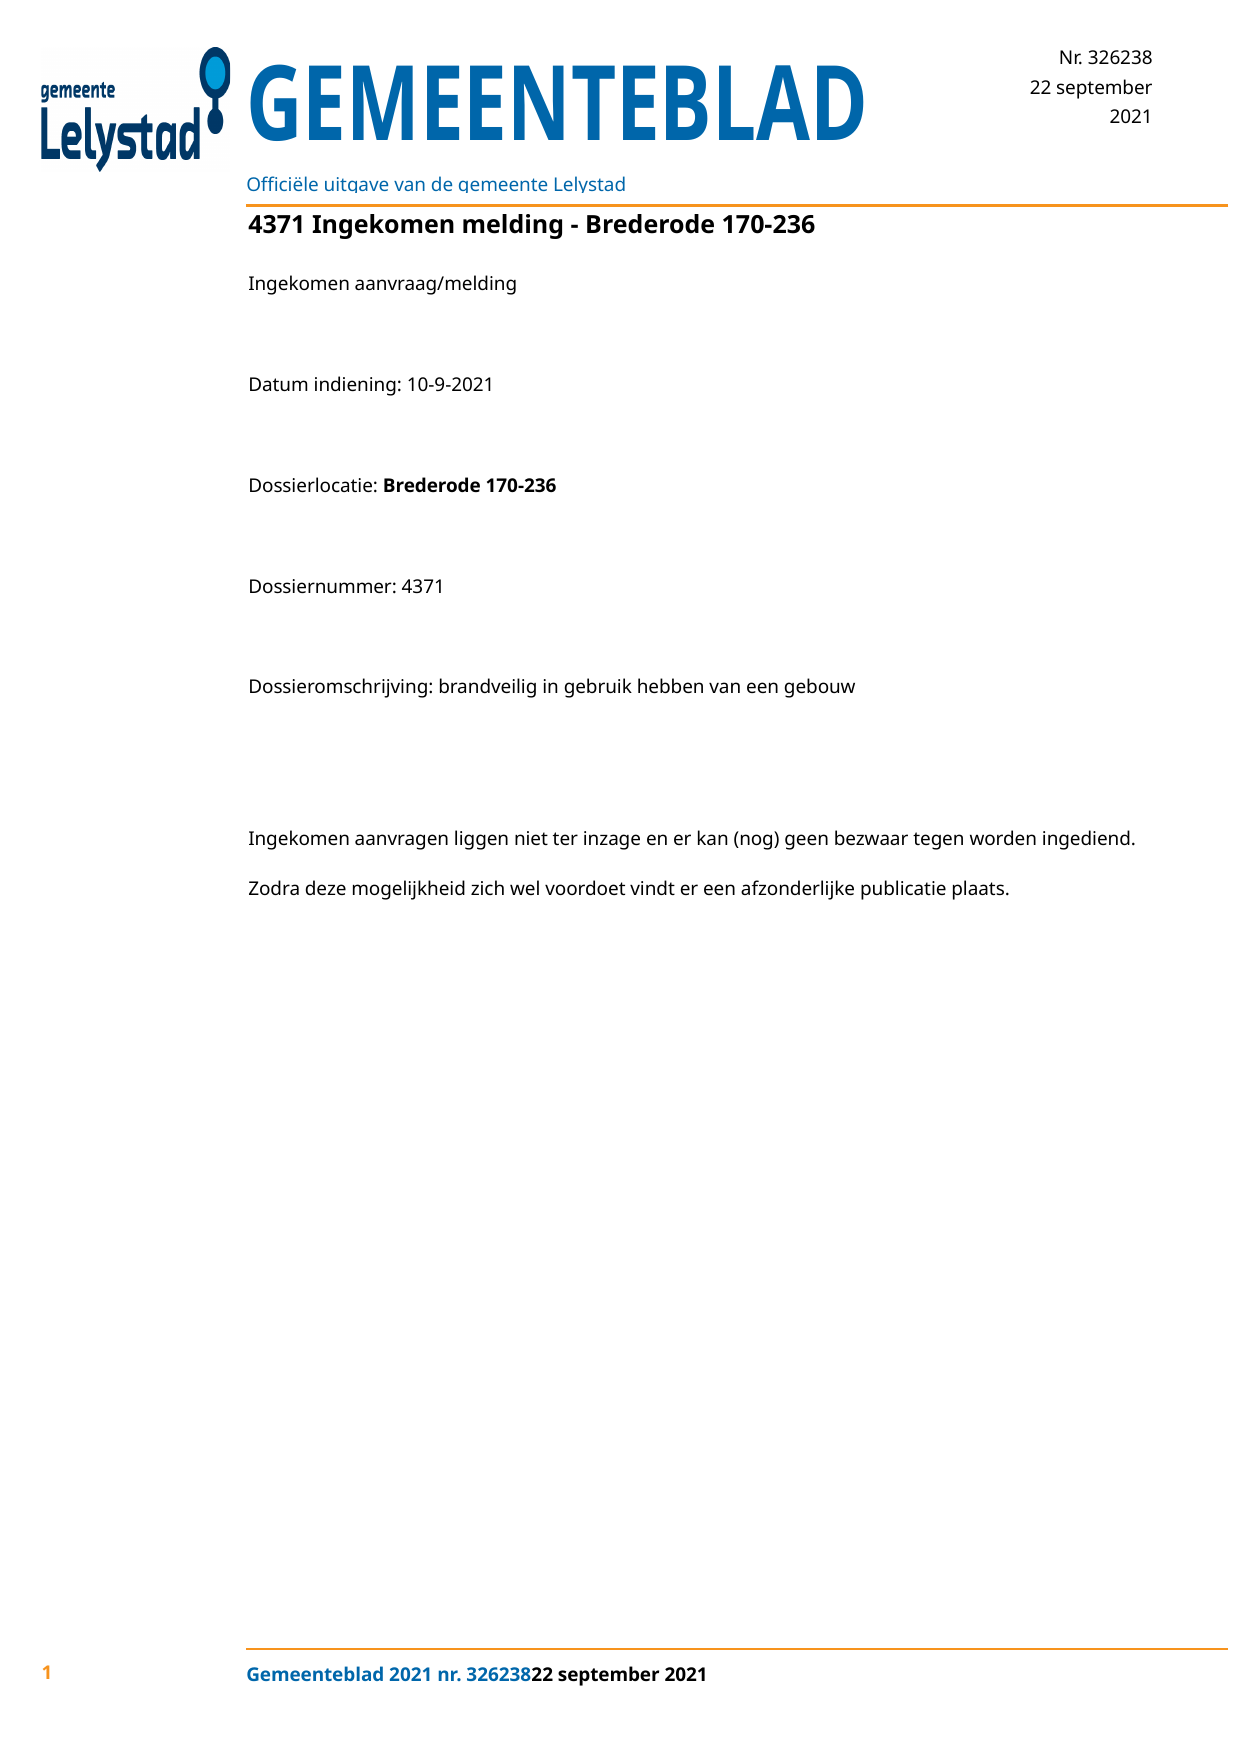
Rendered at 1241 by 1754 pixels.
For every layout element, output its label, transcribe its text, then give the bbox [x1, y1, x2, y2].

picture [41, 47, 231, 172]
text Ingekomen aanvragen liggen niet ter inzage en er kan (nog) geen bezwaar tegen worden ingediend. [248, 825, 1152, 851]
text Dossierlocatie: Brederode 170-236 [248, 472, 1152, 498]
text Ingekomen aanvraag/melding [248, 270, 1152, 296]
text Datum indiening: 10-9-2021 [248, 371, 1152, 397]
text Dossiernummer: 4371 [248, 573, 1152, 598]
text 4371 Ingekomen melding - Brederode 170-236 [248, 207, 1152, 241]
text Zodra deze mogelijkheid zich wel voordoet vindt er een afzonderlijke publicatie plaats. [248, 875, 1152, 901]
text Dossieromschrijving: brandveilig in gebruik hebben van een gebouw [248, 674, 1152, 699]
